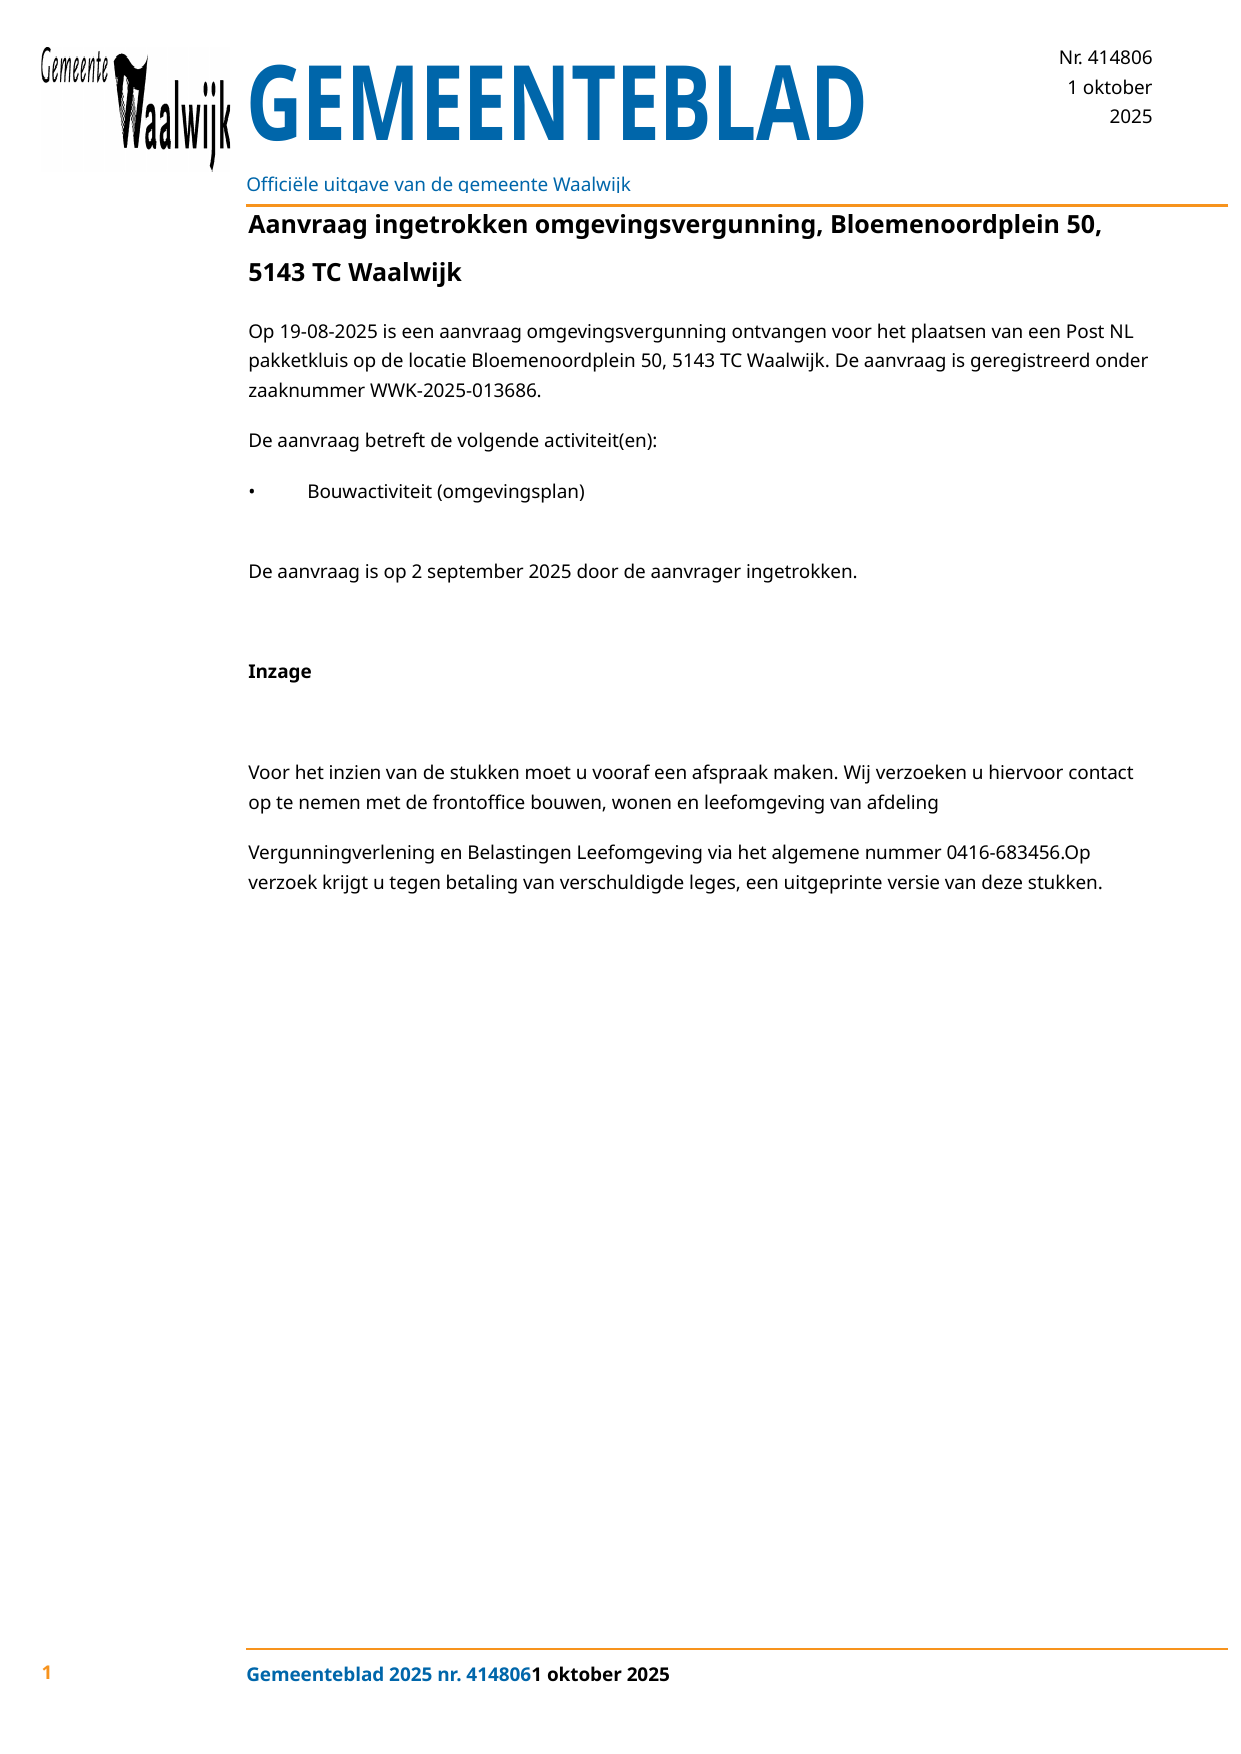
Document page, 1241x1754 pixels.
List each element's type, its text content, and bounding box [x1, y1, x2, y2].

text Aanvraag ingetrokken omgevingsvergunning, Bloemenoordplein 50, 5143 TC Waalwijk [248, 207, 1152, 288]
text Voor het inzien van de stukken moet u vooraf een afspraak maken. Wij verzoeken u hiervoor contact op te nemen met de frontoffice bouwen, wonen en leefomgeving van afdeling [248, 759, 1152, 815]
text Inzage [248, 659, 1152, 684]
list Bouwactiviteit (omgevingsplan) [248, 478, 1152, 504]
picture [41, 47, 231, 172]
text De aanvraag betreft de volgende activiteit(en): [248, 427, 1152, 453]
text Vergunningverlening en Belastingen Leefomgeving via het algemene nummer 0416-683456.Op verzoek krijgt u tegen betaling van verschuldigde leges, een uitgeprinte versie van deze stukken. [248, 839, 1152, 895]
text De aanvraag is op 2 september 2025 door de aanvrager ingetrokken. [248, 558, 1152, 584]
text Op 19-08-2025 is een aanvraag omgevingsvergunning ontvangen voor het plaatsen van een Post NL pakketkluis op de locatie Bloemenoordplein 50, 5143 TC Waalwijk. De aanvraag is geregistreerd onder zaaknummer WWK-2025-013686. [248, 318, 1152, 403]
